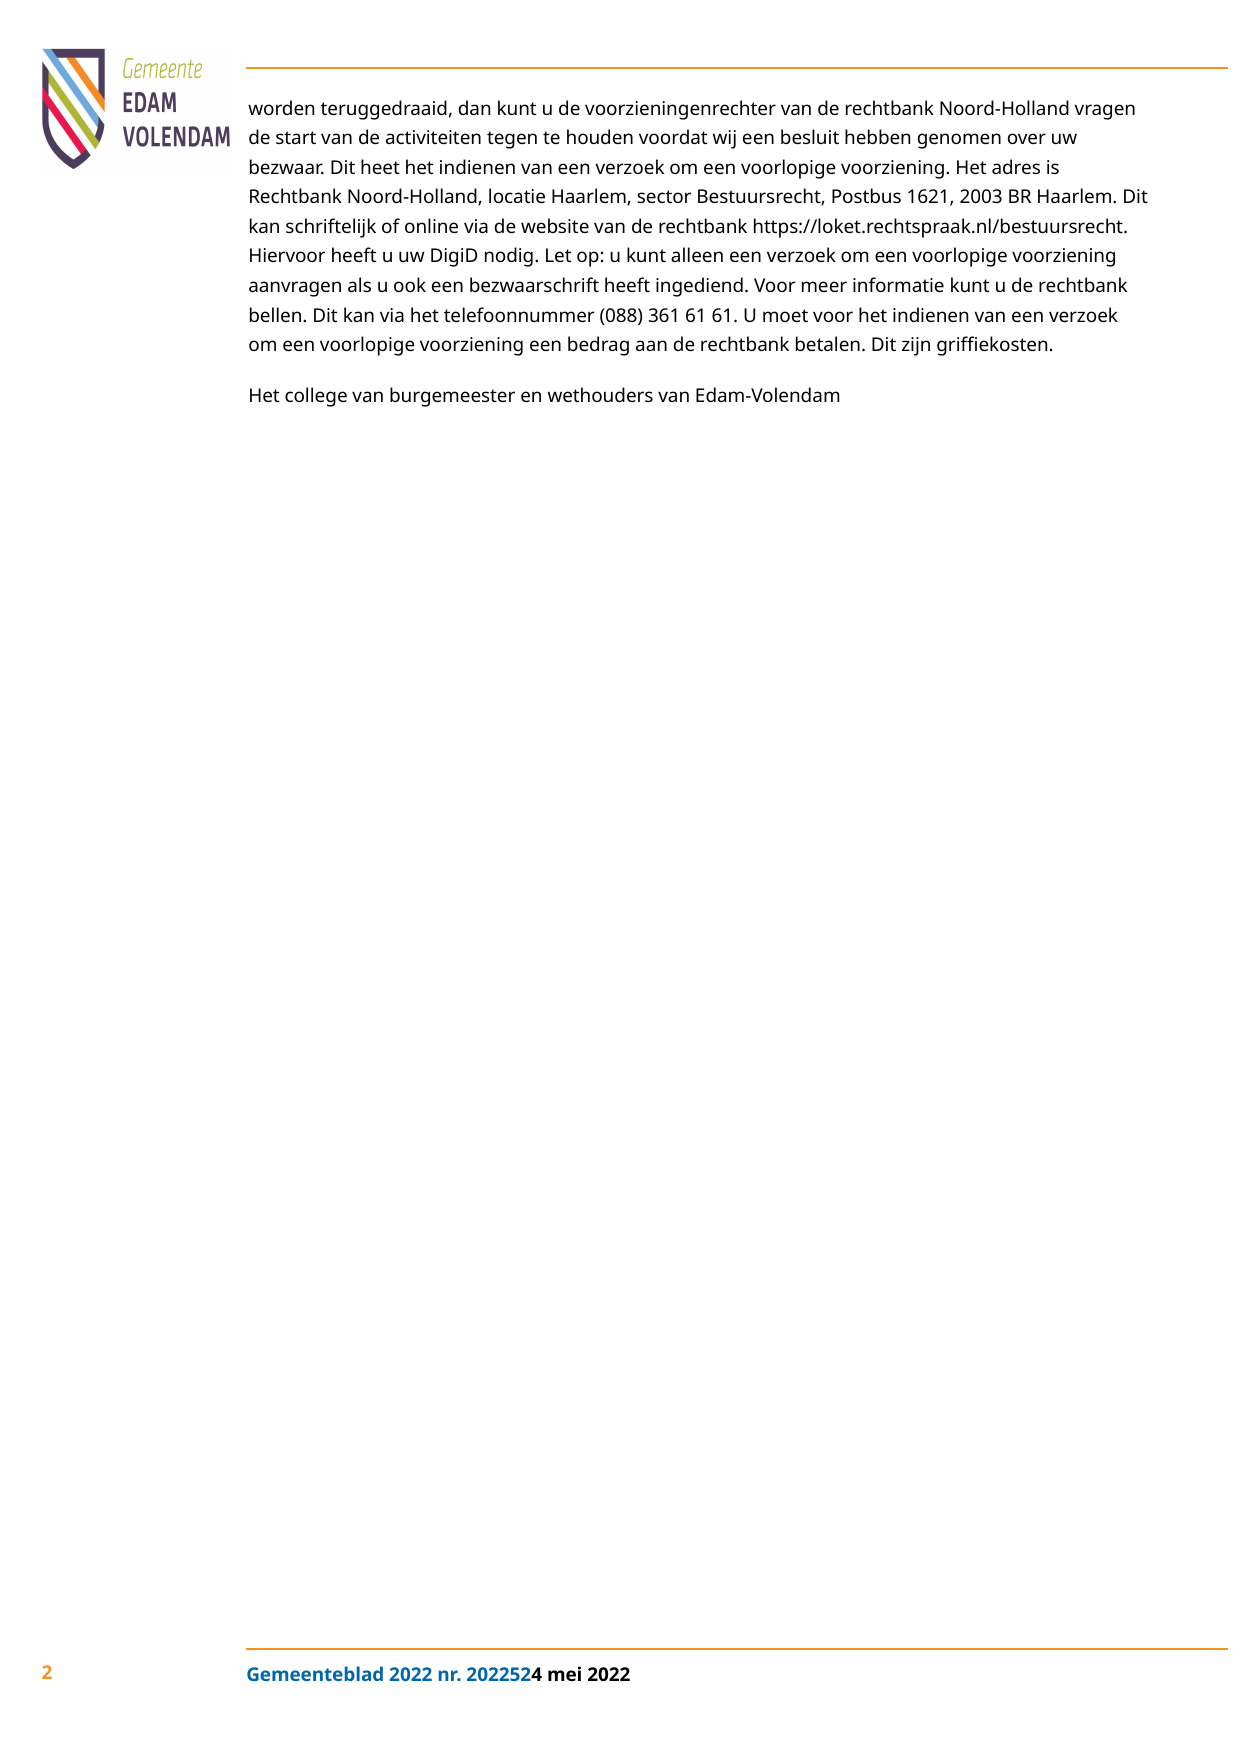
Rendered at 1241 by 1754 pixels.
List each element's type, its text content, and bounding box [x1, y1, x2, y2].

text worden teruggedraaid, dan kunt u de voorzieningenrechter van de rechtbank Noord-Holland vragen de start van de activiteiten tegen te houden voordat wij een besluit hebben genomen over uw bezwaar. Dit heet het indienen van een verzoek om een voorlopige voorziening. Het adres is Rechtbank Noord-Holland, locatie Haarlem, sector Bestuursrecht, Postbus 1621, 2003 BR Haarlem. Dit kan schriftelijk of online via de website van de rechtbank https://loket.rechtspraak.nl/bestuursrecht. Hiervoor heeft u uw DigiD nodig. Let op: u kunt alleen een verzoek om een voorlopige voorziening aanvragen als u ook een bezwaarschrift heeft ingediend. Voor meer informatie kunt u de rechtbank bellen. Dit kan via het telefoonnummer (088) 361 61 61. U moet voor het indienen van een verzoek om een voorlopige voorziening een bedrag aan de rechtbank betalen. Dit zijn griffiekosten. [248, 95, 1152, 357]
text Het college van burgemeester en wethouders van Edam-Volendam [248, 382, 1152, 408]
picture [41, 47, 231, 172]
